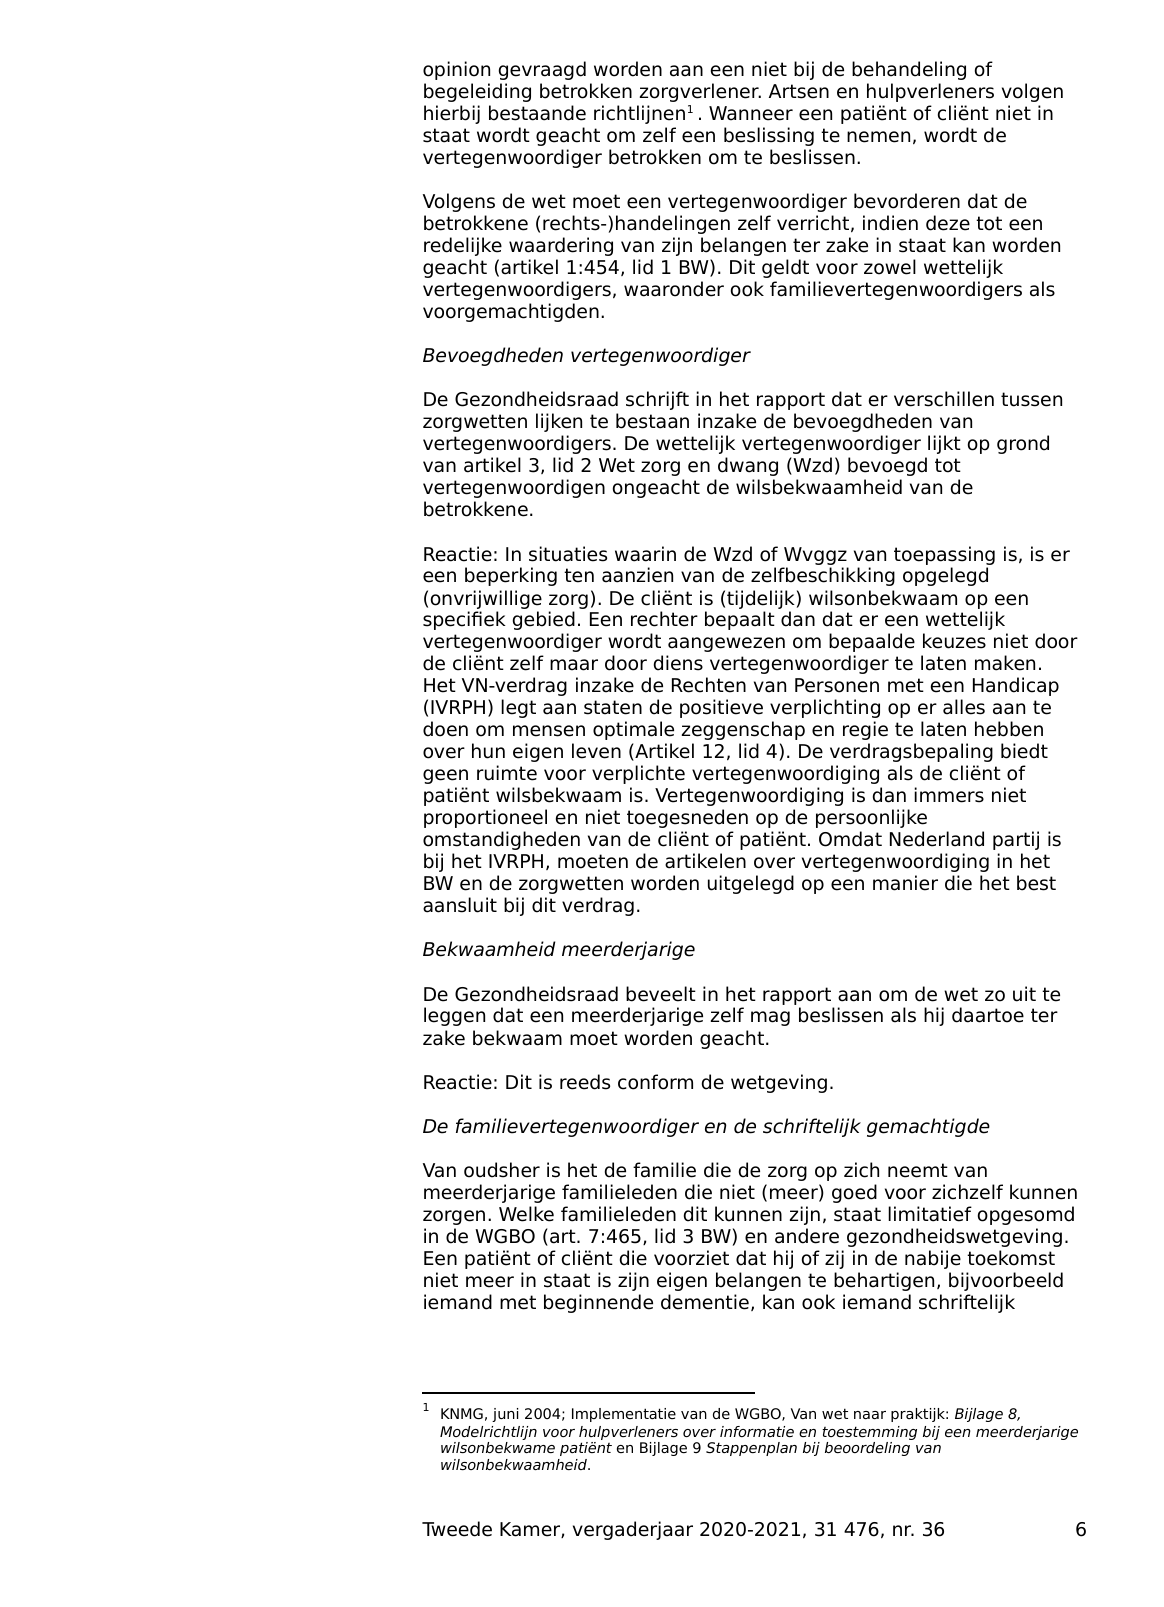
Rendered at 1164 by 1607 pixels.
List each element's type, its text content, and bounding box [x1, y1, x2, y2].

text opinion gevraagd worden aan een niet bij de behandeling of begeleiding betrokken zorgverlener. Artsen en hulpverleners volgen hierbij bestaande richtlijnen. Wanneer een patiënt of cliënt niet in staat wordt geacht om zelf een beslissing te nemen, wordt de vertegenwoordiger betrokken om te beslissen. [422, 59, 1087, 169]
text Reactie: Dit is reeds conform de wetgeving. [422, 1072, 1087, 1093]
subtitle Bekwaamheid meerderjarige [422, 939, 1087, 961]
text KNMG, juni 2004; Implementatie van de WGBO, Van wet naar praktijk: Bijlage 8, Modelrichtlijn voor hulpverleners over informatie en toestemming bij een meerderjarige wilsonbekwame patiënt en Bijlage 9 Stappenplan bij beoordeling van wilsonbekwaamheid. [422, 1402, 1087, 1474]
text Reactie: In situaties waarin de Wzd of Wvggz van toepassing is, is er een beperking ten aanzien van de zelfbeschikking opgelegd (onvrijwillige zorg). De cliënt is (tijdelijk) wilsonbekwaam op een specifiek gebied. Een rechter bepaalt dan dat er een wettelijk vertegenwoordiger wordt aangewezen om bepaalde keuzes niet door de cliënt zelf maar door diens vertegenwoordiger te laten maken. [422, 543, 1087, 675]
text De Gezondheidsraad schrijft in het rapport dat er verschillen tussen zorgwetten lijken te bestaan inzake de bevoegdheden van vertegenwoordigers. De wettelijk vertegenwoordiger lijkt op grond van artikel 3, lid 2 Wet zorg en dwang (Wzd) bevoegd tot vertegenwoordigen ongeacht de wilsbekwaamheid van de betrokkene. [422, 389, 1087, 521]
subtitle De familievertegenwoordiger en de schriftelijk gemachtigde [422, 1116, 1087, 1138]
text Het VN-verdrag inzake de Rechten van Personen met een Handicap (IVRPH) legt aan staten de positieve verplichting op er alles aan te doen om mensen optimale zeggenschap en regie te laten hebben over hun eigen leven (Artikel 12, lid 4). De verdragsbepaling biedt geen ruimte voor verplichte vertegenwoordiging als de cliënt of patiënt wilsbekwaam is. Vertegenwoordiging is dan immers niet proportioneel en niet toegesneden op de persoonlijke omstandigheden van de cliënt of patiënt. Omdat Nederland partij is bij het IVRPH, moeten de artikelen over vertegenwoordiging in het BW en de zorgwetten worden uitgelegd op een manier die het best aansluit bij dit verdrag. [422, 675, 1087, 917]
text Van oudsher is het de familie die de zorg op zich neemt van meerderjarige familieleden die niet (meer) goed voor zichzelf kunnen zorgen. Welke familieleden dit kunnen zijn, staat limitatief opgesomd in de WGBO (art. 7:465, lid 3 BW) en andere gezondheidswetgeving. Een patiënt of cliënt die voorziet dat hij of zij in de nabije toekomst niet meer in staat is zijn eigen belangen te behartigen, bijvoorbeeld iemand met beginnende dementie, kan ook iemand schriftelijk [422, 1160, 1087, 1314]
subtitle Bevoegdheden vertegenwoordiger [422, 345, 1087, 367]
text De Gezondheidsraad beveelt in het rapport aan om de wet zo uit te leggen dat een meerderjarige zelf mag beslissen als hij daartoe ter zake bekwaam moet worden geacht. [422, 983, 1087, 1049]
text Volgens de wet moet een vertegenwoordiger bevorderen dat de betrokkene (rechts-)handelingen zelf verricht, indien deze tot een redelijke waardering van zijn belangen ter zake in staat kan worden geacht (artikel 1:454, lid 1 BW). Dit geldt voor zowel wettelijk vertegenwoordigers, waaronder ook familievertegenwoordigers als voorgemachtigden. [422, 191, 1087, 323]
